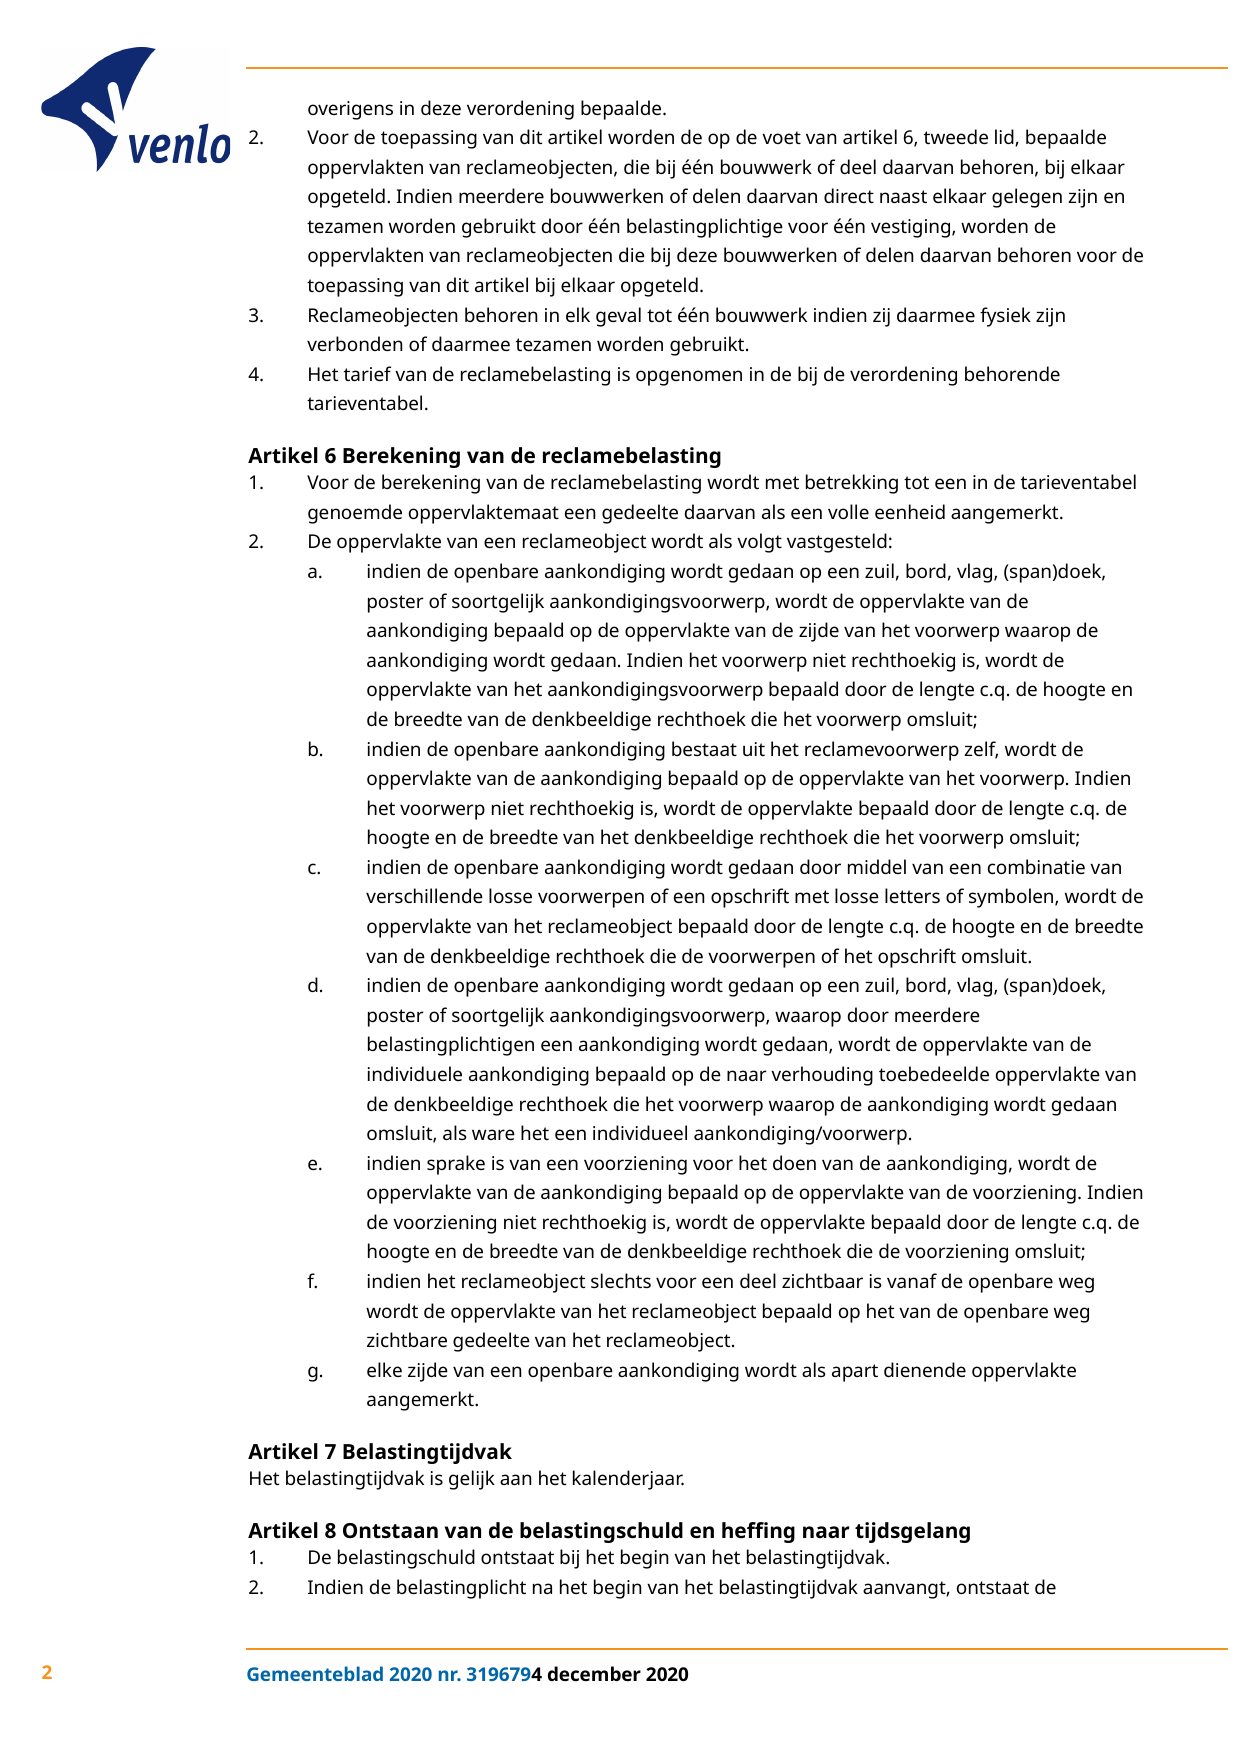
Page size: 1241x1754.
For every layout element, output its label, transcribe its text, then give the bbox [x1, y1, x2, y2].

list Het tarief van de reclamebelasting is opgenomen in de bij de verordening behorende tarieventabel. [248, 361, 1152, 416]
list indien de openbare aankondiging wordt gedaan op een zuil, bord, vlag, (span)doek, poster of soortgelijk aankondigingsvoorwerp, waarop door meerdere belastingplichtigen een aankondiging wordt gedaan, wordt de oppervlakte van de individuele aankondiging bepaald op de naar verhouding toebedeelde oppervlakte van de denkbeeldige rechthoek die het voorwerp waarop de aankondiging wordt gedaan omsluit, als ware het een individueel aankondiging/voorwerp. [307, 972, 1152, 1146]
text Artikel 7 Belastingtijdvak [248, 1437, 1152, 1465]
text Artikel 6 Berekening van de reclamebelasting [248, 441, 1152, 469]
text Artikel 8 Ontstaan van de belastingschuld en heffing naar tijdsgelang [248, 1516, 1152, 1544]
list De oppervlakte van een reclameobject wordt als volgt vastgesteld: [248, 529, 1152, 554]
list Indien de belastingplicht na het begin van het belastingtijdvak aanvangt, ontstaat de [248, 1574, 1152, 1599]
picture [41, 47, 231, 172]
list indien de openbare aankondiging wordt gedaan op een zuil, bord, vlag, (span)doek, poster of soortgelijk aankondigingsvoorwerp, wordt de oppervlakte van de aankondiging bepaald op de oppervlakte van de zijde van het voorwerp waarop de aankondiging wordt gedaan. Indien het voorwerp niet rechthoekig is, wordt de oppervlakte van het aankondigingsvoorwerp bepaald door de lengte c.q. de hoogte en de breedte van de denkbeeldige rechthoek die het voorwerp omsluit; [307, 558, 1152, 732]
list indien sprake is van een voorziening voor het doen van de aankondiging, wordt de oppervlakte van de aankondiging bepaald op de oppervlakte van de voorziening. Indien de voorziening niet rechthoekig is, wordt de oppervlakte bepaald door de lengte c.q. de hoogte en de breedte van de denkbeeldige rechthoek die de voorziening omsluit; [307, 1150, 1152, 1264]
list elke zijde van een openbare aankondiging wordt als apart dienende oppervlakte aangemerkt. [307, 1357, 1152, 1412]
list Reclameobjecten behoren in elk geval tot één bouwwerk indien zij daarmee fysiek zijn verbonden of daarmee tezamen worden gebruikt. [248, 302, 1152, 357]
list indien de openbare aankondiging bestaat uit het reclamevoorwerp zelf, wordt de oppervlakte van de aankondiging bepaald op de oppervlakte van het voorwerp. Indien het voorwerp niet rechthoekig is, wordt de oppervlakte bepaald door de lengte c.q. de hoogte en de breedte van het denkbeeldige rechthoek die het voorwerp omsluit; [307, 736, 1152, 850]
list overigens in deze verordening bepaalde. [248, 95, 1152, 121]
list Voor de berekening van de reclamebelasting wordt met betrekking tot een in de tarieventabel genoemde oppervlaktemaat een gedeelte daarvan als een volle eenheid aangemerkt. [248, 469, 1152, 525]
list Voor de toepassing van dit artikel worden de op de voet van artikel 6, tweede lid, bepaalde oppervlakten van reclameobjecten, die bij één bouwwerk of deel daarvan behoren, bij elkaar opgeteld. Indien meerdere bouwwerken of delen daarvan direct naast elkaar gelegen zijn en tezamen worden gebruikt door één belastingplichtige voor één vestiging, worden de oppervlakten van reclameobjecten die bij deze bouwwerken of delen daarvan behoren voor de toepassing van dit artikel bij elkaar opgeteld. [248, 124, 1152, 298]
list De belastingschuld ontstaat bij het begin van het belastingtijdvak. [248, 1544, 1152, 1570]
list indien de openbare aankondiging wordt gedaan door middel van een combinatie van verschillende losse voorwerpen of een opschrift met losse letters of symbolen, wordt de oppervlakte van het reclameobject bepaald door de lengte c.q. de hoogte en de breedte van de denkbeeldige rechthoek die de voorwerpen of het opschrift omsluit. [307, 854, 1152, 968]
text Het belastingtijdvak is gelijk aan het kalenderjaar. [248, 1465, 1152, 1491]
list indien het reclameobject slechts voor een deel zichtbaar is vanaf de openbare weg wordt de oppervlakte van het reclameobject bepaald op het van de openbare weg zichtbare gedeelte van het reclameobject. [307, 1268, 1152, 1353]
